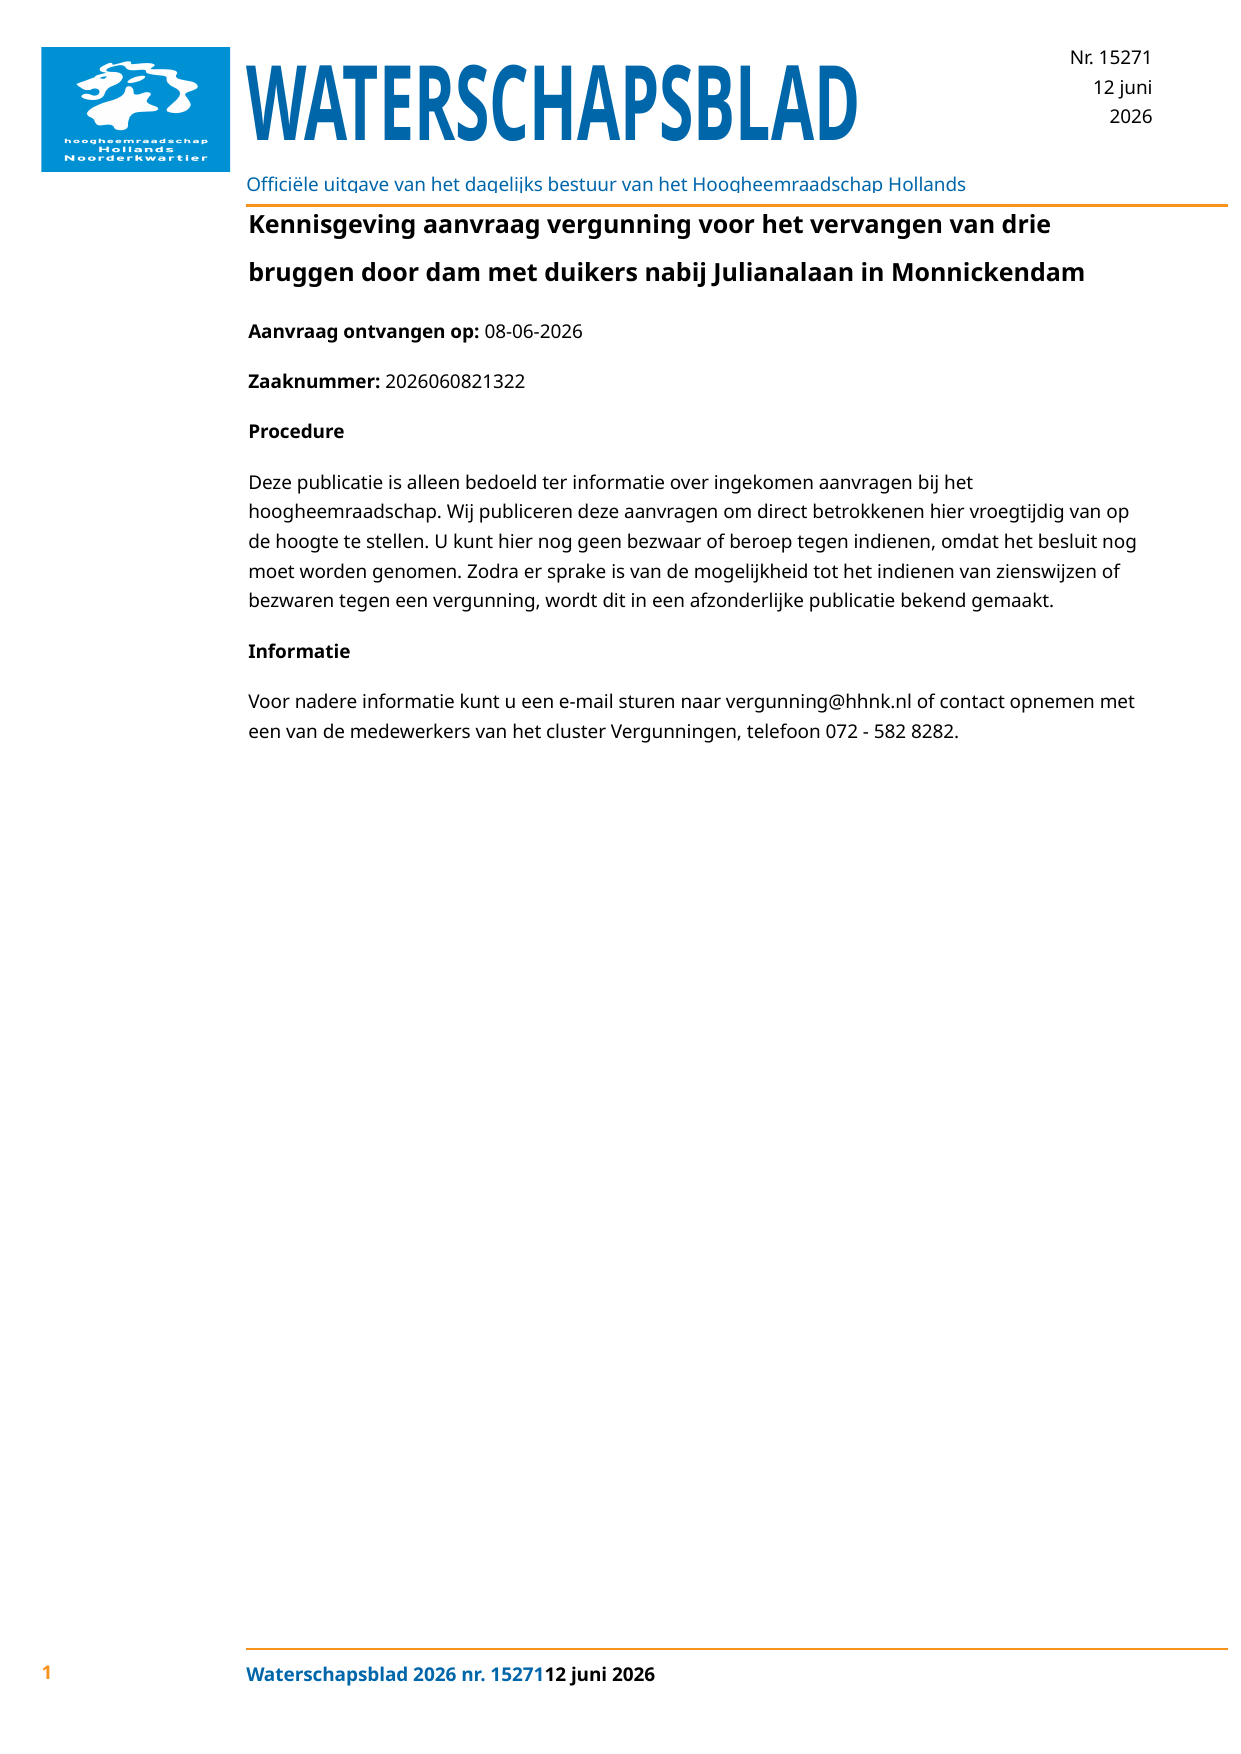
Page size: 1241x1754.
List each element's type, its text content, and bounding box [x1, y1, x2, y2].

picture [88, 87, 157, 130]
text Voor nadere informatie kunt u een e-mail sturen naar vergunning@hhnk.nl of contact opnemen met een van de medewerkers van het cluster Vergunningen, telefoon 072 - 582 8282. [248, 688, 1152, 744]
text Procedure [248, 419, 1152, 444]
text Deze publicatie is alleen bedoeld ter informatie over ingekomen aanvragen bij het hoogheemraadschap. Wij publiceren deze aanvragen om direct betrokkenen hier vroegtijdig van op de hoogte te stellen. U kunt hier nog geen bezwaar of beroep tegen indienen, omdat het besluit nog moet worden genomen. Zodra er sprake is van de mogelijkheid tot het indienen van zienswijzen of bezwaren tegen een vergunning, wordt dit in een afzonderlijke publicatie bekend gemaakt. [248, 469, 1152, 613]
text Kennisgeving aanvraag vergunning voor het vervangen van drie bruggen door dam met duikers nabij Julianalaan in Monnickendam [248, 207, 1152, 288]
text Aanvraag ontvangen op: 08-06-2026 [248, 318, 1152, 344]
text Informatie [248, 638, 1152, 664]
picture [118, 62, 197, 112]
picture [78, 64, 122, 99]
picture [129, 76, 144, 82]
text Zaaknummer: 2026060821322 [248, 368, 1152, 394]
